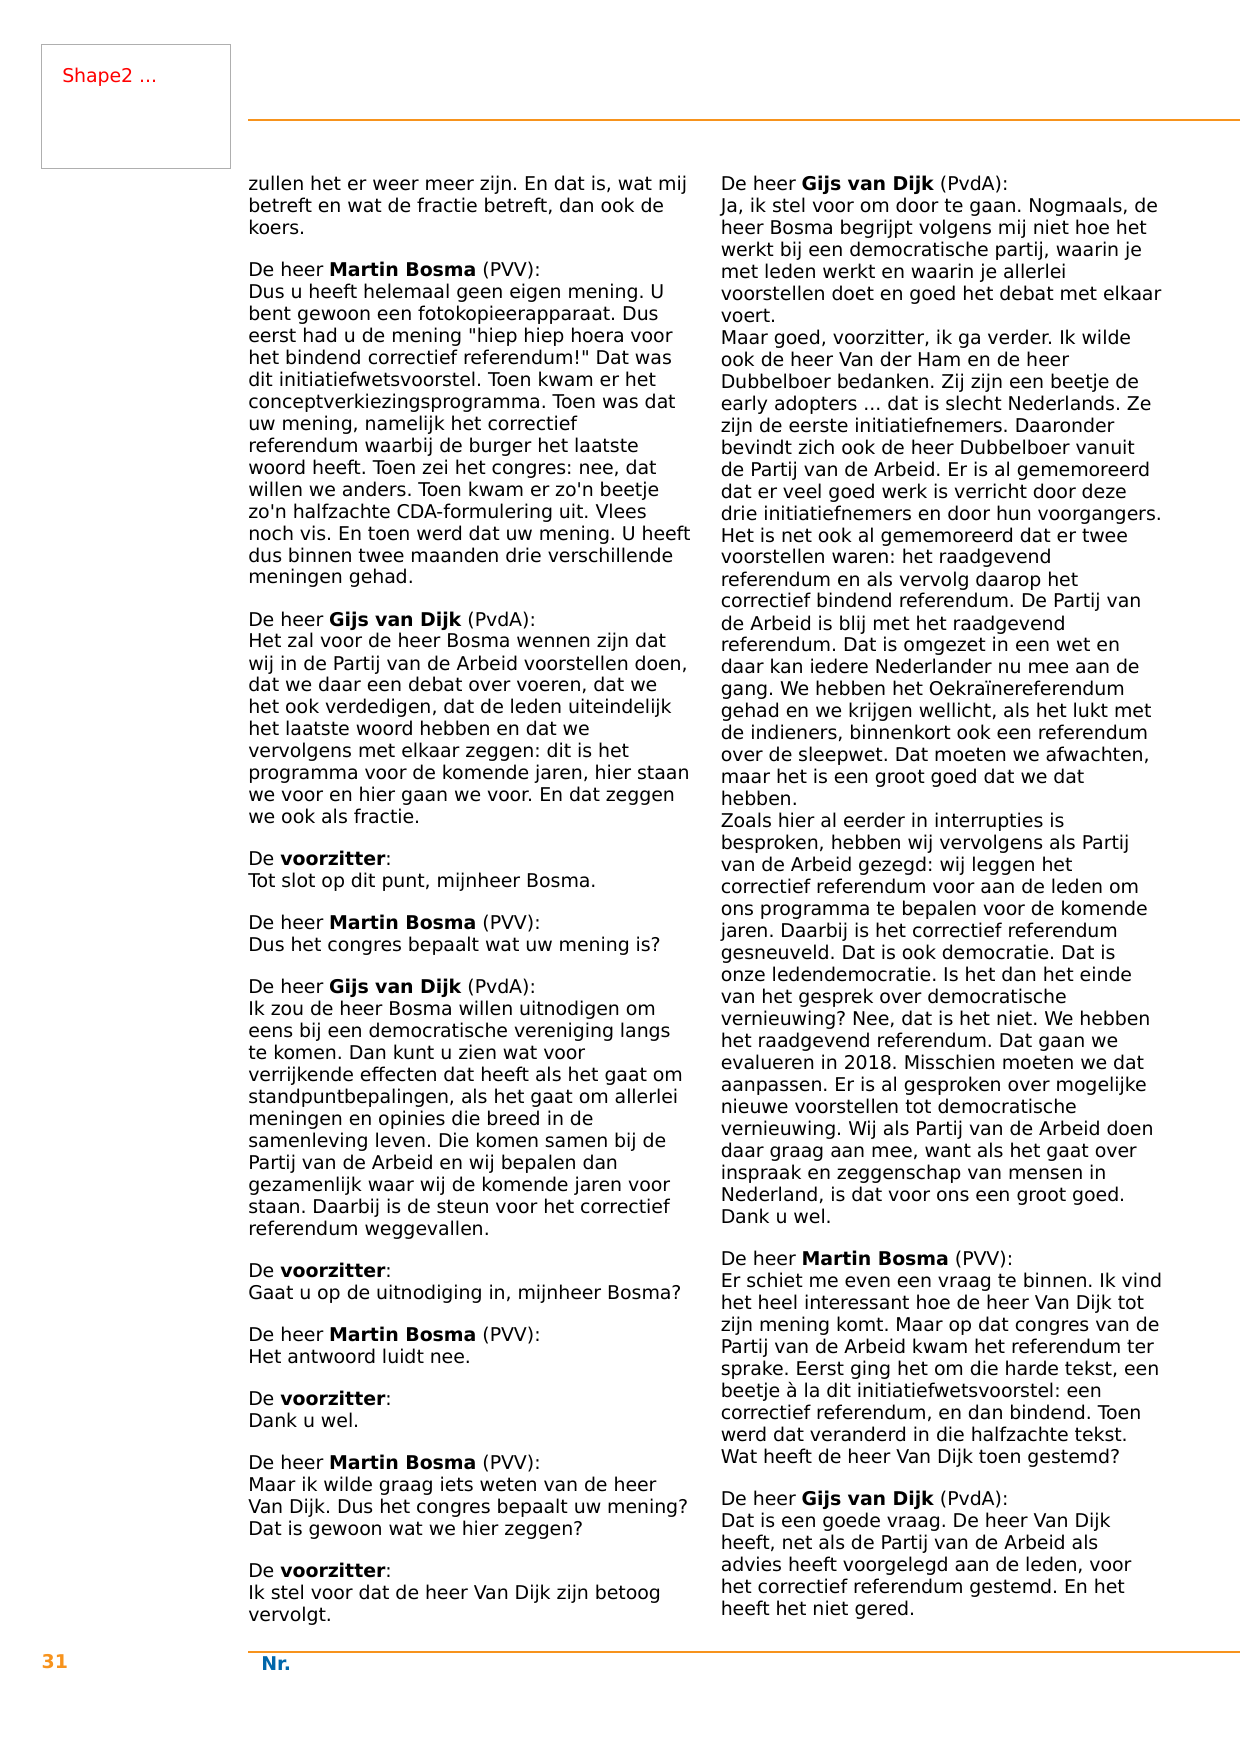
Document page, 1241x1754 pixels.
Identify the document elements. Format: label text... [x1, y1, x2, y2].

text Gaat u op de uitnodiging in, mijnheer Bosma? [248, 1282, 691, 1304]
text Dus u heeft helemaal geen eigen mening. U bent gewoon een fotokopieerapparaat. Dus eerst had u de mening "hiep hiep hoera voor het bindend correctief referendum!" Dat was dit initiatiefwetsvoorstel. Toen kwam er het conceptverkiezingsprogramma. Toen was dat uw mening, namelijk het correctief referendum waarbij de burger het laatste woord heeft. Toen zei het congres: nee, dat willen we anders. Toen kwam er zo'n beetje zo'n halfzachte CDA-formulering uit. Vlees noch vis. En toen werd dat uw mening. U heeft dus binnen twee maanden drie verschillende meningen gehad. [248, 281, 691, 588]
text De heer Gijs van Dijk (PvdA): [721, 1488, 1163, 1509]
text De heer Martin Bosma (PVV): [248, 259, 691, 281]
text Zoals hier al eerder in interrupties is besproken, hebben wij vervolgens als Partij van de Arbeid gezegd: wij leggen het correctief referendum voor aan de leden om ons programma te bepalen voor de komende jaren. Daarbij is het correctief referendum gesneuveld. Dat is ook democratie. Dat is onze ledendemocratie. Is het dan het einde van het gesprek over democratische vernieuwing? Nee, dat is het niet. We hebben het raadgevend referendum. Dat gaan we evalueren in 2018. Misschien moeten we dat aanpassen. Er is al gesproken over mogelijke nieuwe voorstellen tot democratische vernieuwing. Wij als Partij van de Arbeid doen daar graag aan mee, want als het gaat over inspraak en zeggenschap van mensen in Nederland, is dat voor ons een groot goed. [721, 810, 1163, 1206]
text De heer Gijs van Dijk (PvdA): [248, 608, 691, 630]
text Er schiet me even een vraag te binnen. Ik vind het heel interessant hoe de heer Van Dijk tot zijn mening komt. Maar op dat congres van de Partij van de Arbeid kwam het referendum ter sprake. Eerst ging het om die harde tekst, een beetje à la dit initiatiefwetsvoorstel: een correctief referendum, en dan bindend. Toen werd dat veranderd in die halfzachte tekst. Wat heeft de heer Van Dijk toen gestemd? [721, 1270, 1163, 1468]
text Dank u wel. [248, 1410, 691, 1432]
text De voorzitter: [248, 1388, 691, 1410]
text Ja, ik stel voor om door te gaan. Nogmaals, de heer Bosma begrijpt volgens mij niet hoe het werkt bij een democratische partij, waarin je met leden werkt en waarin je allerlei voorstellen doet en goed het debat met elkaar voert. [721, 195, 1163, 327]
text Tot slot op dit punt, mijnheer Bosma. [248, 870, 691, 892]
text De heer Martin Bosma (PVV): [248, 1324, 691, 1346]
text Dank u wel. [721, 1206, 1163, 1228]
text Het zal voor de heer Bosma wennen zijn dat wij in de Partij van de Arbeid voorstellen doen, dat we daar een debat over voeren, dat we het ook verdedigen, dat de leden uiteindelijk het laatste woord hebben en dat we vervolgens met elkaar zeggen: dit is het programma voor de komende jaren, hier staan we voor en hier gaan we voor. En dat zeggen we ook als fractie. [248, 630, 691, 828]
text De heer Martin Bosma (PVV): [248, 1452, 691, 1474]
text Het antwoord luidt nee. [248, 1346, 691, 1368]
text Dus het congres bepaalt wat uw mening is? [248, 934, 691, 956]
text De heer Gijs van Dijk (PvdA): [721, 173, 1163, 195]
text De voorzitter: [248, 848, 691, 870]
text Ik zou de heer Bosma willen uitnodigen om eens bij een democratische vereniging langs te komen. Dan kunt u zien wat voor verrijkende effecten dat heeft als het gaat om standpuntbepalingen, als het gaat om allerlei meningen en opinies die breed in de samenleving leven. Die komen samen bij de Partij van de Arbeid en wij bepalen dan gezamenlijk waar wij de komende jaren voor staan. Daarbij is de steun voor het correctief referendum weggevallen. [248, 998, 691, 1240]
text zullen het er weer meer zijn. En dat is, wat mij betreft en wat de fractie betreft, dan ook de koers. [248, 173, 691, 239]
text De voorzitter: [248, 1260, 691, 1282]
text De voorzitter: [248, 1560, 691, 1582]
text Ik stel voor dat de heer Van Dijk zijn betoog vervolgt. [248, 1582, 691, 1626]
text Maar goed, voorzitter, ik ga verder. Ik wilde ook de heer Van der Ham en de heer Dubbelboer bedanken. Zij zijn een beetje de early adopters ... dat is slecht Nederlands. Ze zijn de eerste initiatiefnemers. Daaronder bevindt zich ook de heer Dubbelboer vanuit de Partij van de Arbeid. Er is al gememoreerd dat er veel goed werk is verricht door deze drie initiatiefnemers en door hun voorgangers. Het is net ook al gememoreerd dat er twee voorstellen waren: het raadgevend referendum en als vervolg daarop het correctief bindend referendum. De Partij van de Arbeid is blij met het raadgevend referendum. Dat is omgezet in een wet en daar kan iedere Nederlander nu mee aan de gang. We hebben het Oekraïnereferendum gehad en we krijgen wellicht, als het lukt met de indieners, binnenkort ook een referendum over de sleepwet. Dat moeten we afwachten, maar het is een groot goed dat we dat hebben. [721, 327, 1163, 810]
text De heer Martin Bosma (PVV): [248, 912, 691, 934]
text Maar ik wilde graag iets weten van de heer Van Dijk. Dus het congres bepaalt uw mening? Dat is gewoon wat we hier zeggen? [248, 1474, 691, 1540]
text De heer Martin Bosma (PVV): [721, 1248, 1163, 1270]
text De heer Gijs van Dijk (PvdA): [248, 976, 691, 998]
text Dat is een goede vraag. De heer Van Dijk heeft, net als de Partij van de Arbeid als advies heeft voorgelegd aan de leden, voor het correctief referendum gestemd. En het heeft het niet gered. [721, 1509, 1163, 1619]
